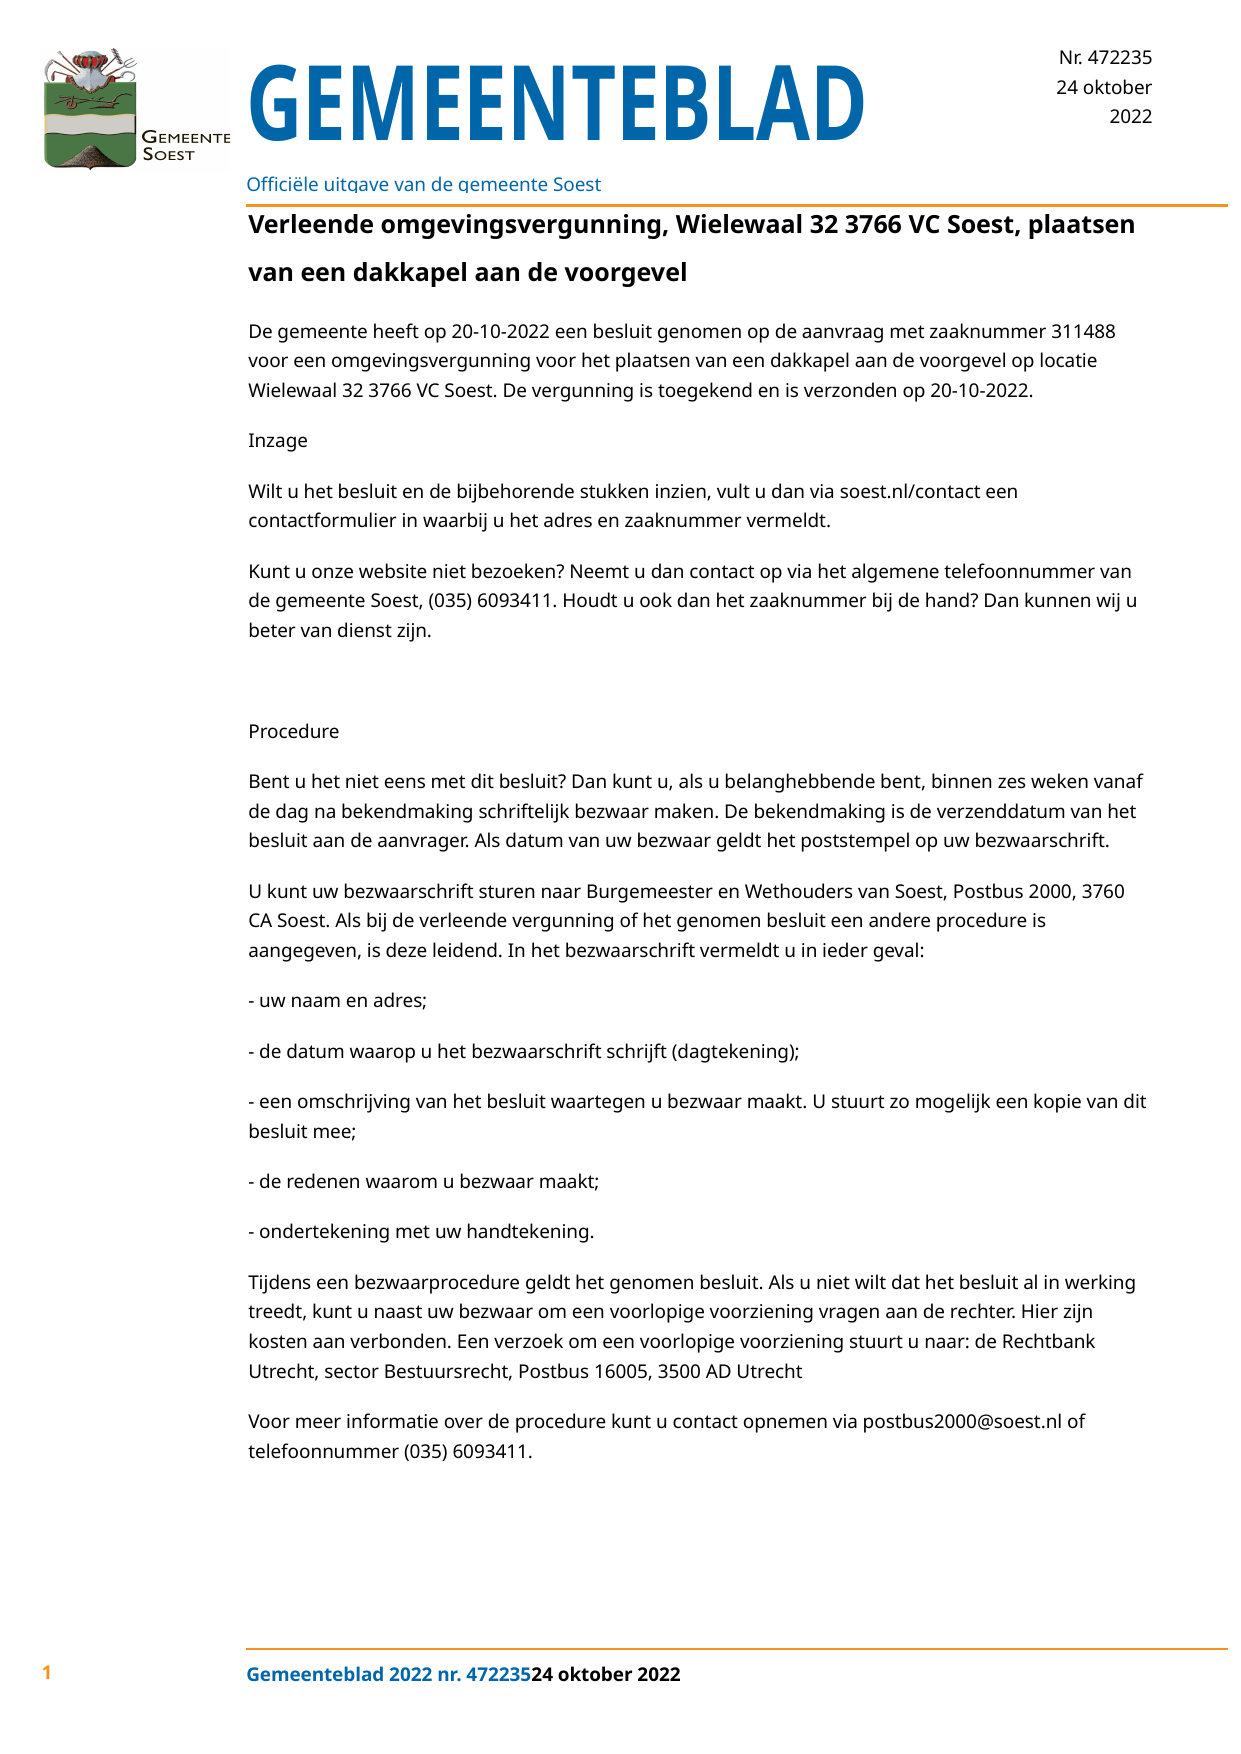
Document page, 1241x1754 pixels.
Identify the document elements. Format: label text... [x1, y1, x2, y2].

picture [41, 47, 231, 172]
text Voor meer informatie over de procedure kunt u contact opnemen via postbus2000@soest.nl of telefoonnummer (035) 6093411. [248, 1408, 1152, 1464]
text - een omschrijving van het besluit waartegen u bezwaar maakt. U stuurt zo mogelijk een kopie van dit besluit mee; [248, 1088, 1152, 1144]
text - uw naam en adres; [248, 987, 1152, 1013]
text Wilt u het besluit en de bijbehorende stukken inzien, vult u dan via soest.nl/contact een contactformulier in waarbij u het adres en zaaknummer vermeldt. [248, 478, 1152, 533]
text - ondertekening met uw handtekening. [248, 1219, 1152, 1244]
text Inzage [248, 427, 1152, 453]
text U kunt uw bezwaarschrift sturen naar Burgemeester en Wethouders van Soest, Postbus 2000, 3760 CA Soest. Als bij de verleende vergunning of het genomen besluit een andere procedure is aangegeven, is deze leidend. In het bezwaarschrift vermeldt u in ieder geval: [248, 878, 1152, 963]
text De gemeente heeft op 20-10-2022 een besluit genomen op de aanvraag met zaaknummer 311488 voor een omgevingsvergunning voor het plaatsen van een dakkapel aan de voorgevel op locatie Wielewaal 32 3766 VC Soest. De vergunning is toegekend en is verzonden op 20-10-2022. [248, 318, 1152, 403]
text Kunt u onze website niet bezoeken? Neemt u dan contact op via het algemene telefoonnummer van de gemeente Soest, (035) 6093411. Houdt u ook dan het zaaknummer bij de hand? Dan kunnen wij u beter van dienst zijn. [248, 558, 1152, 643]
text - de datum waarop u het bezwaarschrift schrijft (dagtekening); [248, 1038, 1152, 1064]
text Bent u het niet eens met dit besluit? Dan kunt u, als u belanghebbende bent, binnen zes weken vanaf de dag na bekendmaking schriftelijk bezwaar maken. De bekendmaking is de verzenddatum van het besluit aan de aanvrager. Als datum van uw bezwaar geldt het poststempel op uw bezwaarschrift. [248, 768, 1152, 853]
text Tijdens een bezwaarprocedure geldt het genomen besluit. Als u niet wilt dat het besluit al in werking treedt, kunt u naast uw bezwaar om een voorlopige voorziening vragen aan de rechter. Hier zijn kosten aan verbonden. Een verzoek om een voorlopige voorziening stuurt u naar: de Rechtbank Utrecht, sector Bestuursrecht, Postbus 16005, 3500 AD Utrecht [248, 1269, 1152, 1384]
text Procedure [248, 718, 1152, 744]
text - de redenen waarom u bezwaar maakt; [248, 1168, 1152, 1194]
text Verleende omgevingsvergunning, Wielewaal 32 3766 VC Soest, plaatsen van een dakkapel aan de voorgevel [248, 207, 1152, 288]
